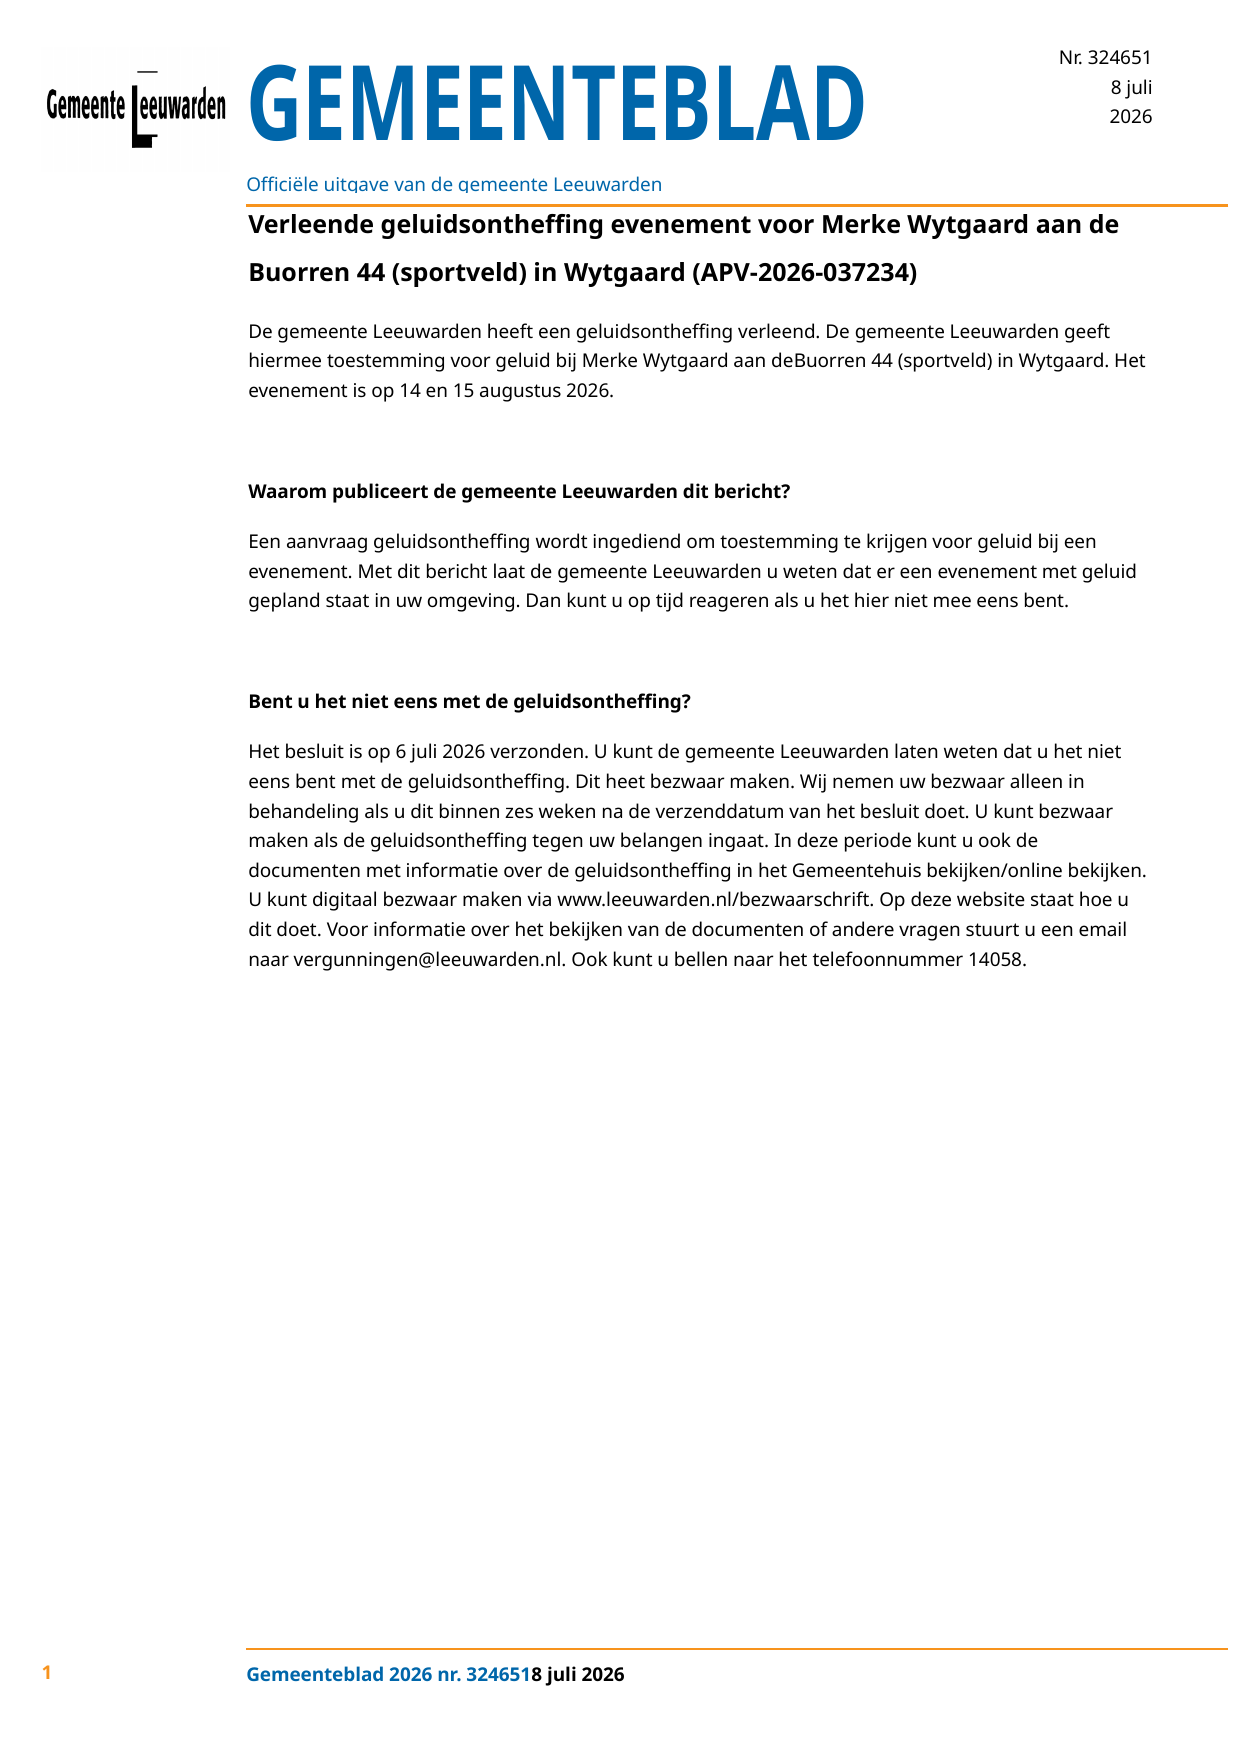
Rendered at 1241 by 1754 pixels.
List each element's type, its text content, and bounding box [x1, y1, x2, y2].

text Het besluit is op 6 juli 2026 verzonden. U kunt de gemeente Leeuwarden laten weten dat u het niet eens bent met de geluidsontheffing. Dit heet bezwaar maken. Wij nemen uw bezwaar alleen in behandeling als u dit binnen zes weken na de verzenddatum van het besluit doet. U kunt bezwaar maken als de geluidsontheffing tegen uw belangen ingaat. In deze periode kunt u ook de documenten met informatie over de geluidsontheffing in het Gemeentehuis bekijken/online bekijken. U kunt digitaal bezwaar maken via www.leeuwarden.nl/bezwaarschrift. Op deze website staat hoe u dit doet. Voor informatie over het bekijken van de documenten of andere vragen stuurt u een email naar vergunningen@leeuwarden.nl. Ook kunt u bellen naar het telefoonnummer 14058. [248, 739, 1152, 972]
text Verleende geluidsontheffing evenement voor Merke Wytgaard aan de Buorren 44 (sportveld) in Wytgaard (APV-2026-037234) [248, 207, 1152, 288]
text Bent u het niet eens met de geluidsontheffing? [248, 688, 1152, 714]
text Waarom publiceert de gemeente Leeuwarden dit bericht? [248, 478, 1152, 504]
picture [41, 47, 231, 172]
text Een aanvraag geluidsontheffing wordt ingediend om toestemming te krijgen voor geluid bij een evenement. Met dit bericht laat de gemeente Leeuwarden u weten dat er een evenement met geluid gepland staat in uw omgeving. Dan kunt u op tijd reageren als u het hier niet mee eens bent. [248, 528, 1152, 613]
text De gemeente Leeuwarden heeft een geluidsontheffing verleend. De gemeente Leeuwarden geeft hiermee toestemming voor geluid bij Merke Wytgaard aan deBuorren 44 (sportveld) in Wytgaard. Het evenement is op 14 en 15 augustus 2026. [248, 318, 1152, 403]
